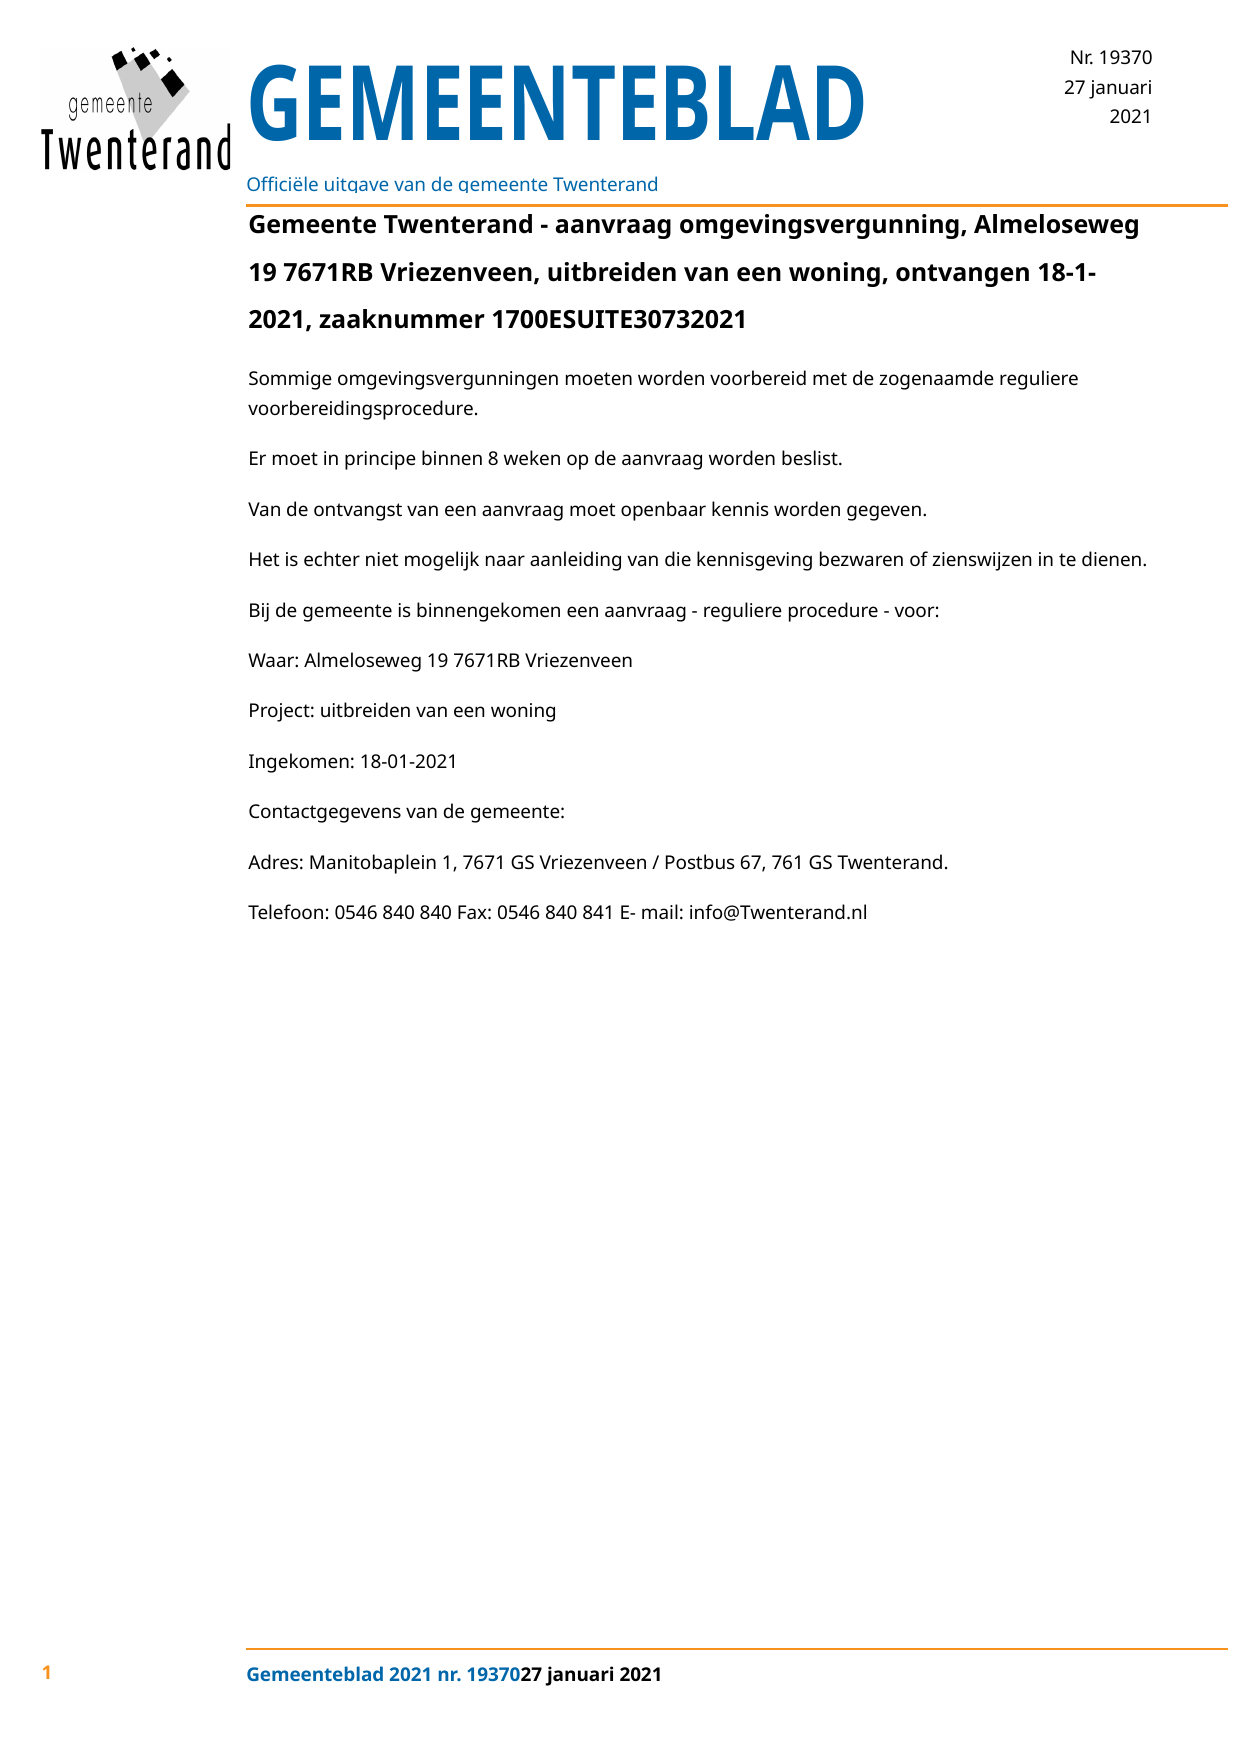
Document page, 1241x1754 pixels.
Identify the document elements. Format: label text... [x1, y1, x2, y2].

text Adres: Manitobaplein 1, 7671 GS Vriezenveen / Postbus 67, 761 GS Twenterand. [248, 849, 1152, 874]
text Sommige omgevingsvergunningen moeten worden voorbereid met de zogenaamde reguliere voorbereidingsprocedure. [248, 366, 1152, 421]
text Telefoon: 0546 840 840 Fax: 0546 840 841 E- mail: info@Twenterand.nl [248, 899, 1152, 925]
text Gemeente Twenterand - aanvraag omgevingsvergunning, Almeloseweg 19 7671RB Vriezenveen, uitbreiden van een woning, ontvangen 18-1-2021, zaaknummer 1700ESUITE30732021 [248, 207, 1152, 336]
text Er moet in principe binnen 8 weken op de aanvraag worden beslist. [248, 446, 1152, 471]
text Bij de gemeente is binnengekomen een aanvraag - reguliere procedure - voor: [248, 597, 1152, 622]
text Het is echter niet mogelijk naar aanleiding van die kennisgeving bezwaren of zienswijzen in te dienen. [248, 546, 1152, 572]
text Ingekomen: 18-01-2021 [248, 748, 1152, 774]
text Project: uitbreiden van een woning [248, 698, 1152, 723]
text Waar: Almeloseweg 19 7671RB Vriezenveen [248, 647, 1152, 673]
text Contactgegevens van de gemeente: [248, 798, 1152, 824]
text Van de ontvangst van een aanvraag moet openbaar kennis worden gegeven. [248, 496, 1152, 522]
picture [41, 47, 231, 172]
